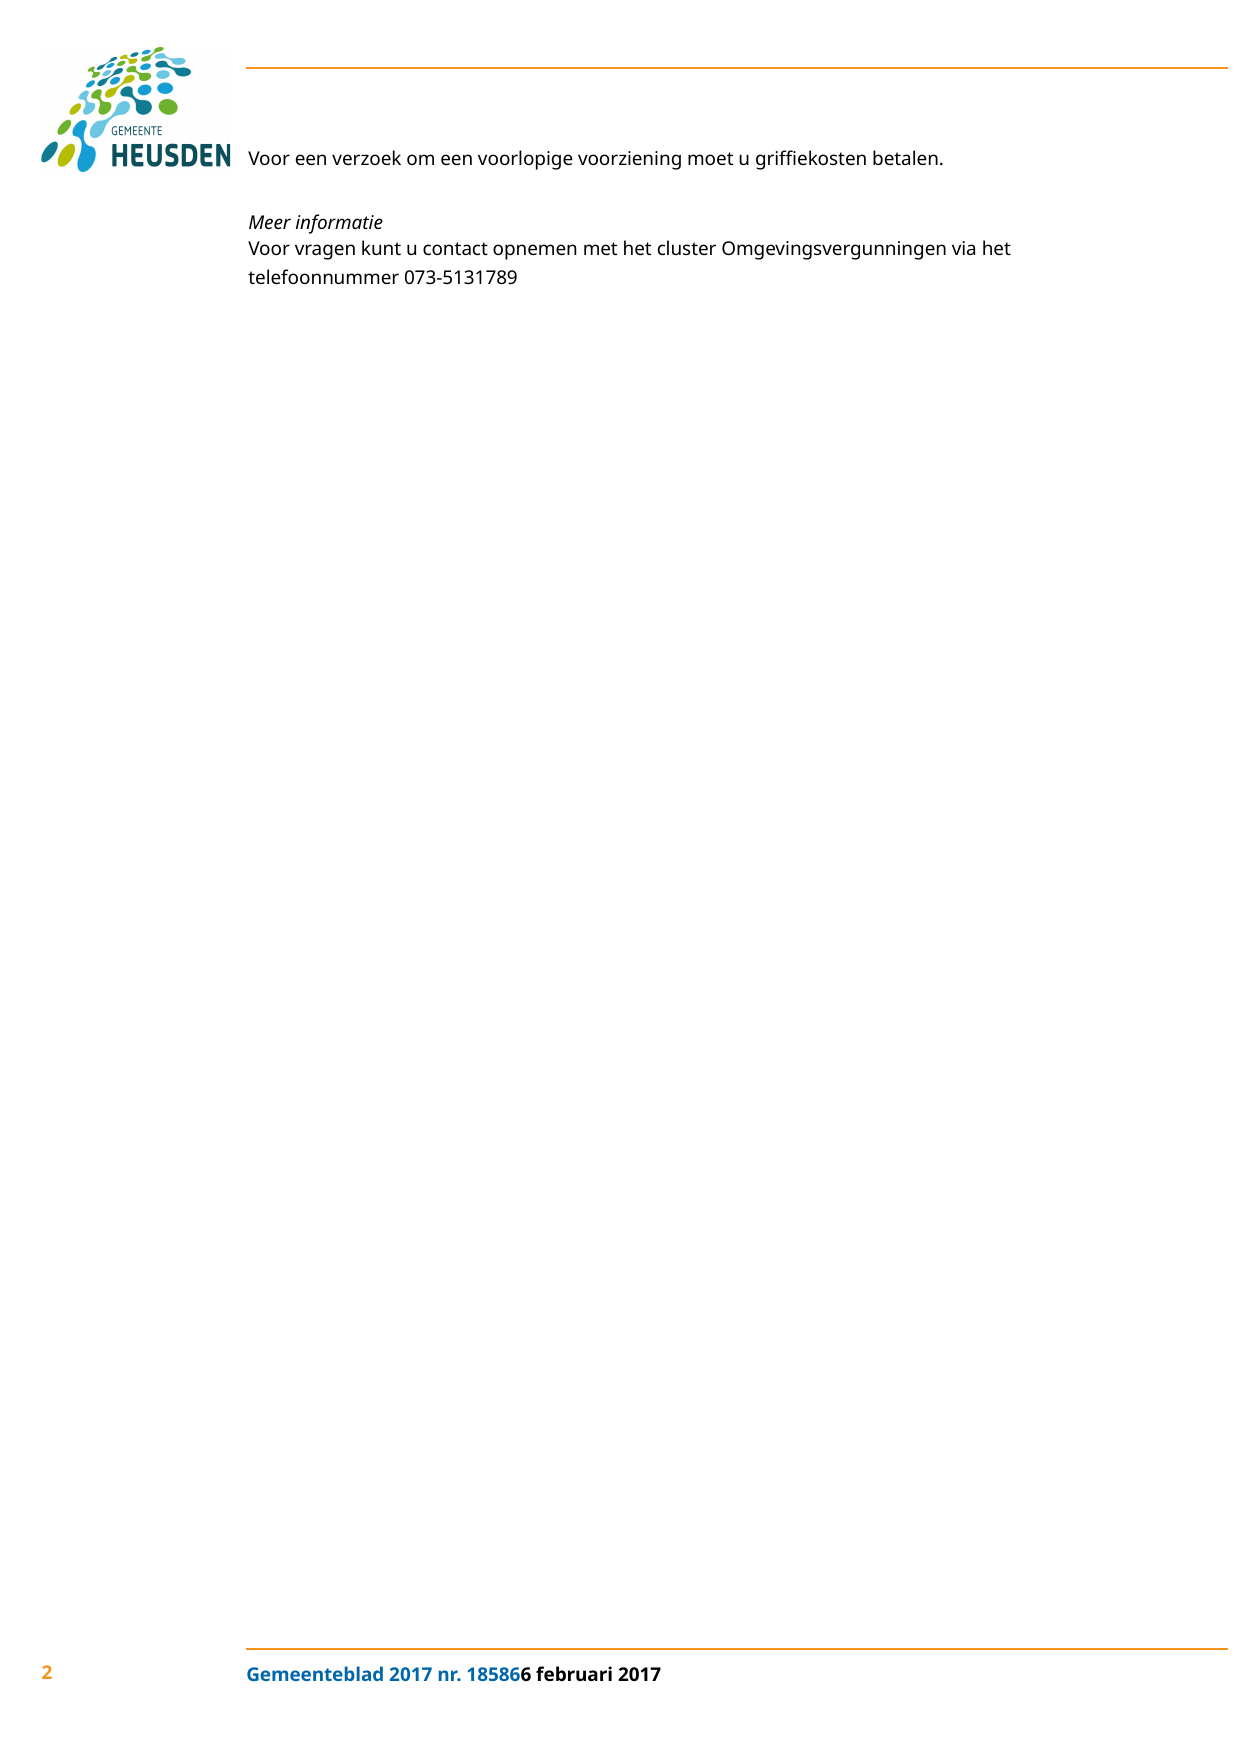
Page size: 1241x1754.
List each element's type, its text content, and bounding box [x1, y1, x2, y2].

text Voor vragen kunt u contact opnemen met het cluster Omgevingsvergunningen via het telefoonnummer 073-5131789 [248, 235, 1152, 290]
text Meer informatie [248, 209, 1152, 235]
picture [41, 47, 231, 172]
text Voor een verzoek om een voorlopige voorziening moet u griffiekosten betalen. [248, 145, 1152, 171]
